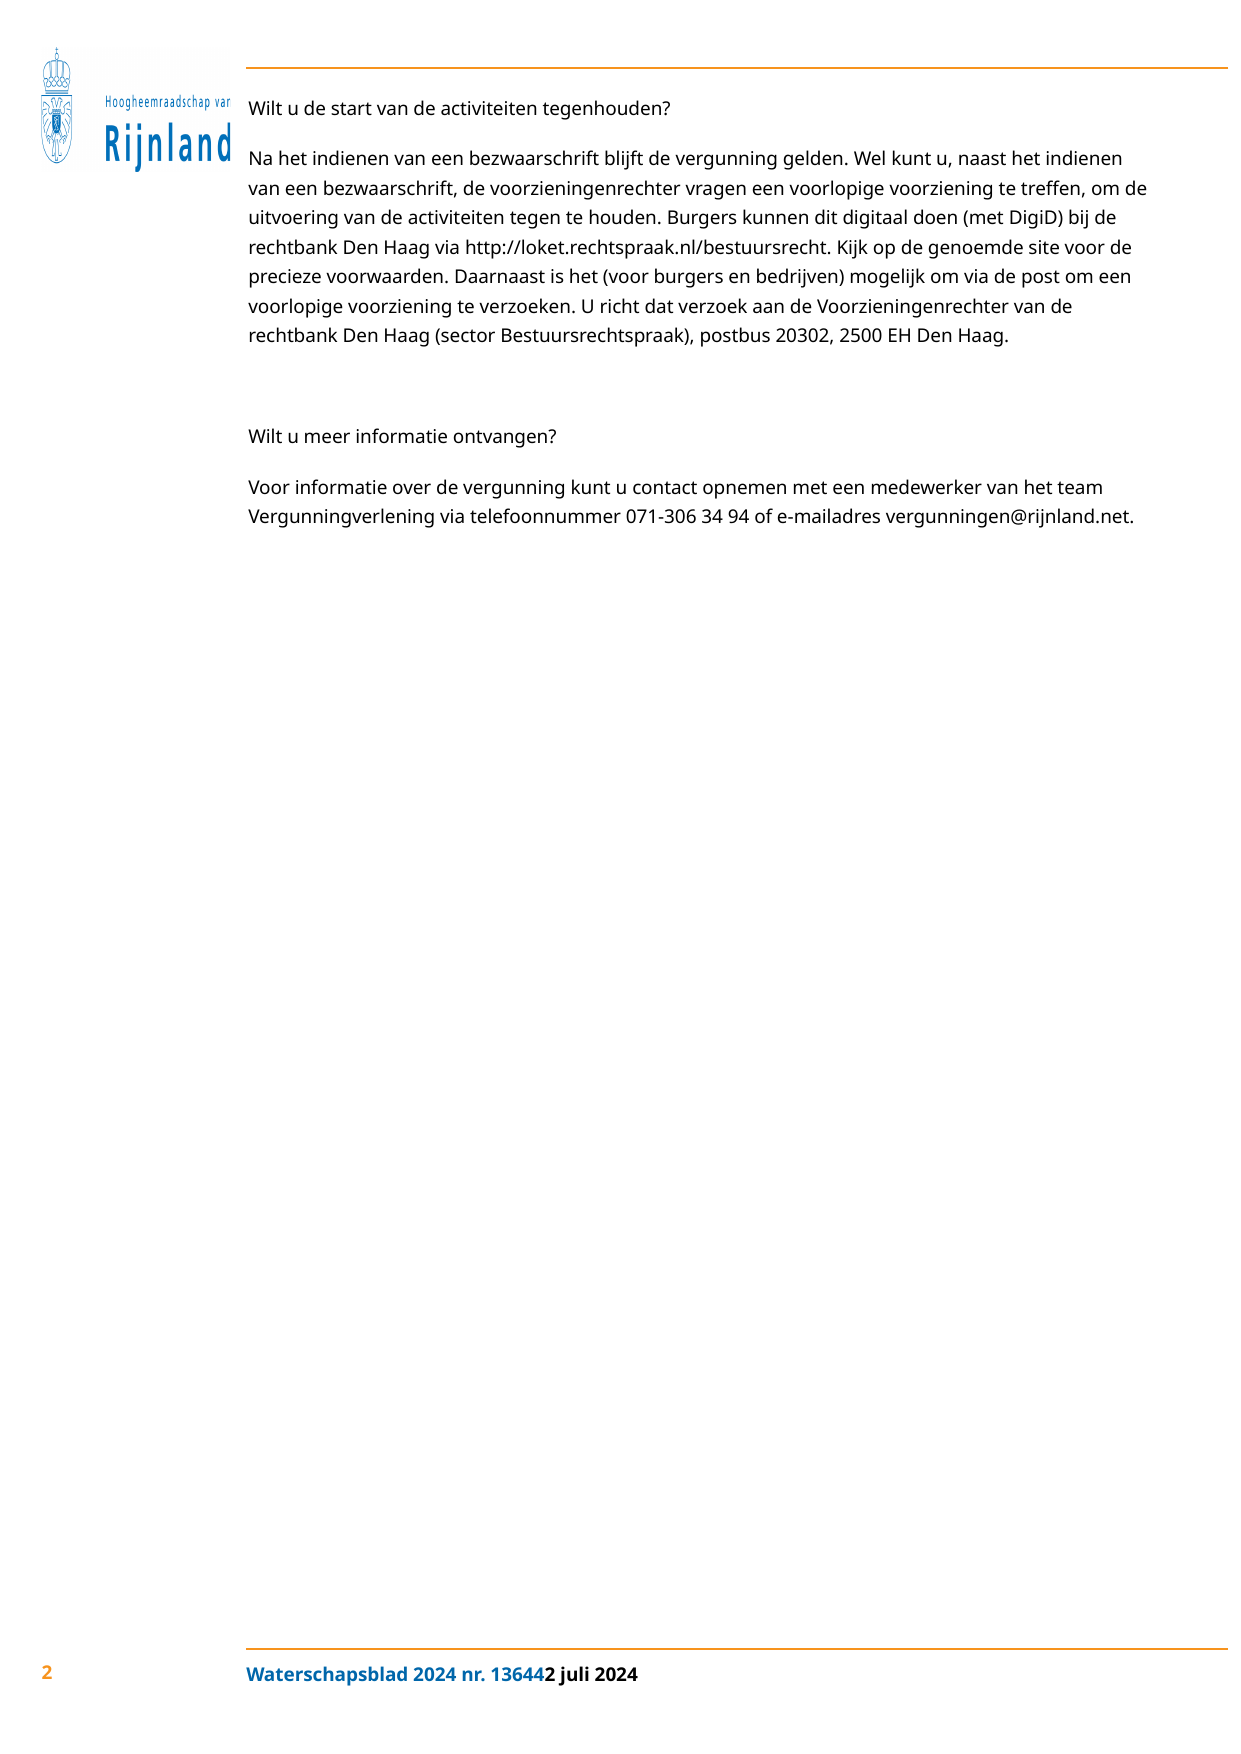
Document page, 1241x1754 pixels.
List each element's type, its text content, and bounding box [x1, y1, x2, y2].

text Na het indienen van een bezwaarschrift blijft de vergunning gelden. Wel kunt u, naast het indienen van een bezwaarschrift, de voorzieningenrechter vragen een voorlopige voorziening te treffen, om de uitvoering van de activiteiten tegen te houden. Burgers kunnen dit digitaal doen (met DigiD) bij de rechtbank Den Haag via http://loket.rechtspraak.nl/bestuursrecht. Kijk op de genoemde site voor de precieze voorwaarden. Daarnaast is het (voor burgers en bedrijven) mogelijk om via de post om een voorlopige voorziening te verzoeken. U richt dat verzoek aan de Voorzieningenrechter van de rechtbank Den Haag (sector Bestuursrechtspraak), postbus 20302, 2500 EH Den Haag. [248, 145, 1152, 348]
text Wilt u de start van de activiteiten tegenhouden? [248, 95, 1152, 121]
text Wilt u meer informatie ontvangen? [248, 423, 1152, 449]
text Voor informatie over de vergunning kunt u contact opnemen met een medewerker van het team Vergunningverlening via telefoonnummer 071-306 34 94 of e-mailadres vergunningen@rijnland.net. [248, 474, 1152, 529]
picture [41, 47, 231, 172]
